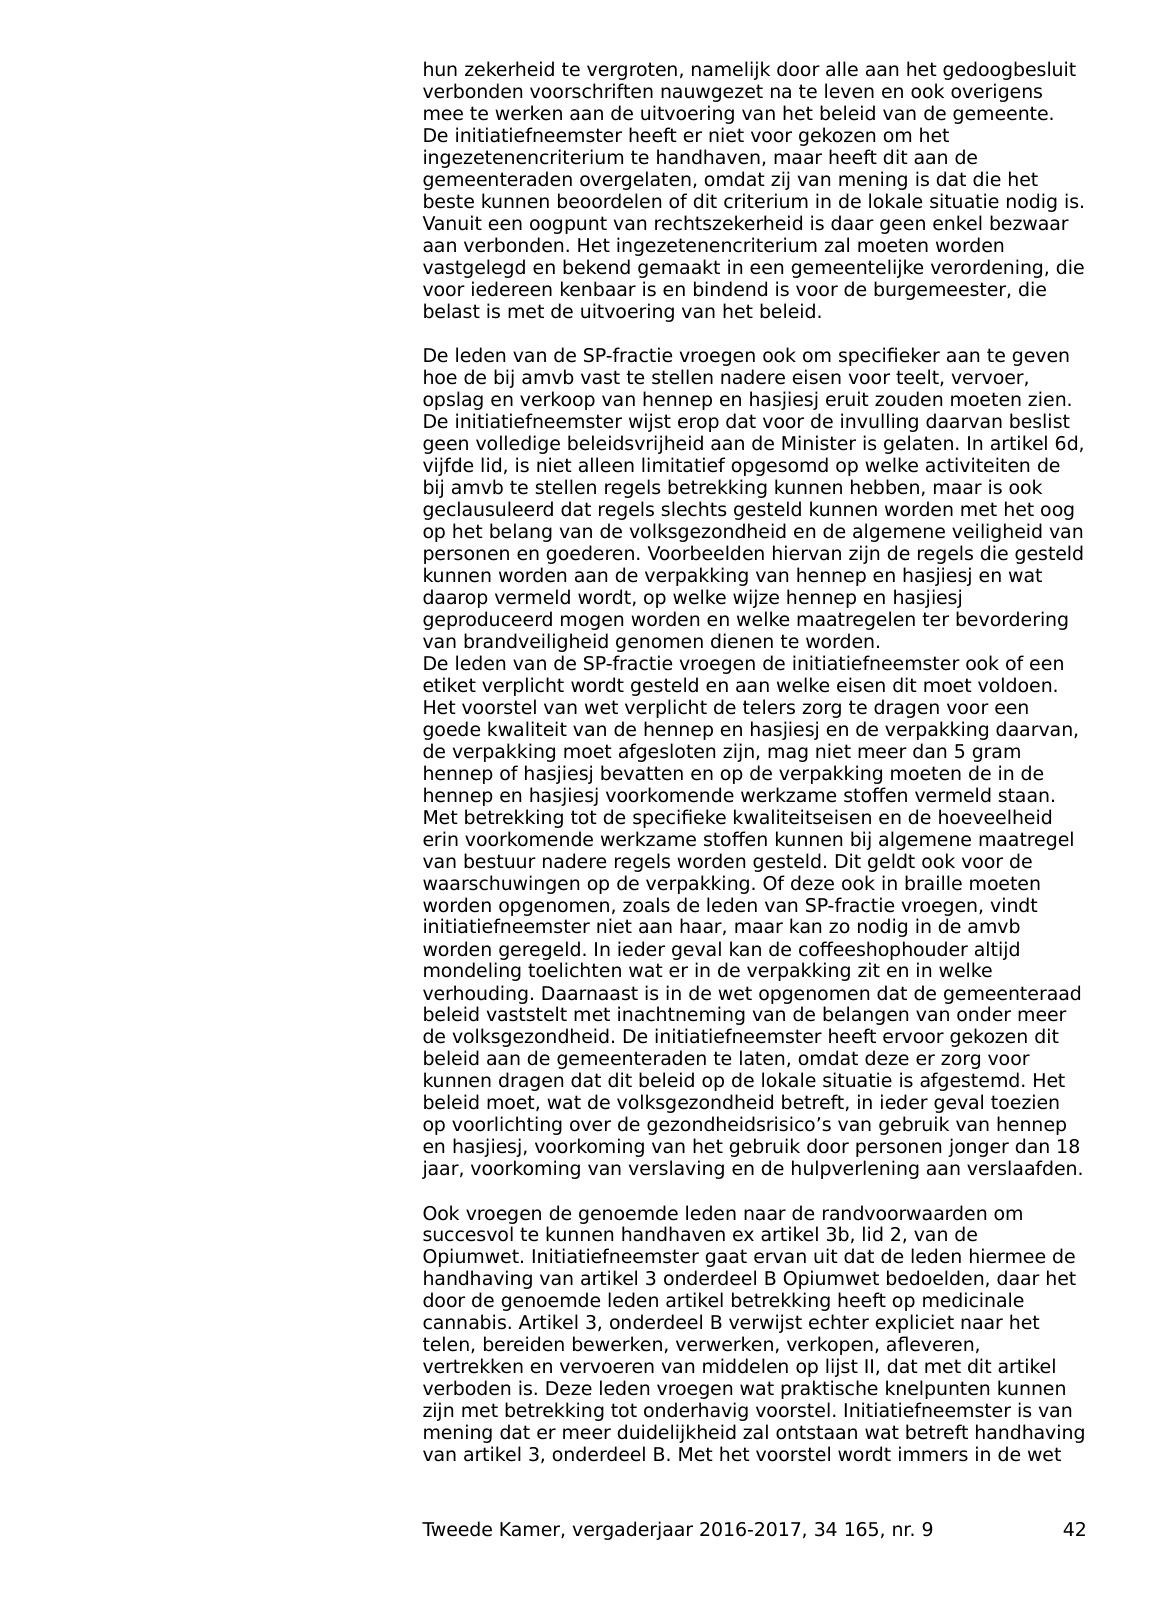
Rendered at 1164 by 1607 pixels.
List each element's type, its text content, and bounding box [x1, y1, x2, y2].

text De leden van de SP-fractie vroegen de initiatiefneemster ook of een etiket verplicht wordt gesteld en aan welke eisen dit moet voldoen. Het voorstel van wet verplicht de telers zorg te dragen voor een goede kwaliteit van de hennep en hasjiesj en de verpakking daarvan, de verpakking moet afgesloten zijn, mag niet meer dan 5 gram hennep of hasjiesj bevatten en op de verpakking moeten de in de hennep en hasjiesj voorkomende werkzame stoffen vermeld staan. Met betrekking tot de specifieke kwaliteitseisen en de hoeveelheid erin voorkomende werkzame stoffen kunnen bij algemene maatregel van bestuur nadere regels worden gesteld. Dit geldt ook voor de waarschuwingen op de verpakking. Of deze ook in braille moeten worden opgenomen, zoals de leden van SP-fractie vroegen, vindt initiatiefneemster niet aan haar, maar kan zo nodig in de amvb worden geregeld. In ieder geval kan de coffeeshophouder altijd mondeling toelichten wat er in de verpakking zit en in welke verhouding. Daarnaast is in de wet opgenomen dat de gemeenteraad beleid vaststelt met inachtneming van de belangen van onder meer de volksgezondheid. De initiatiefneemster heeft ervoor gekozen dit beleid aan de gemeenteraden te laten, omdat deze er zorg voor kunnen dragen dat dit beleid op de lokale situatie is afgestemd. Het beleid moet, wat de volksgezondheid betreft, in ieder geval toezien op voorlichting over de gezondheidsrisico’s van gebruik van hennep en hasjiesj, voorkoming van het gebruik door personen jonger dan 18 jaar, voorkoming van verslaving en de hulpverlening aan verslaafden. [422, 653, 1087, 1180]
text De initiatiefneemster heeft er niet voor gekozen om het ingezetenencriterium te handhaven, maar heeft dit aan de gemeenteraden overgelaten, omdat zij van mening is dat die het beste kunnen beoordelen of dit criterium in de lokale situatie nodig is. Vanuit een oogpunt van rechtszekerheid is daar geen enkel bezwaar aan verbonden. Het ingezetenencriterium zal moeten worden vastgelegd en bekend gemaakt in een gemeentelijke verordening, die voor iedereen kenbaar is en bindend is voor de burgemeester, die belast is met de uitvoering van het beleid. [422, 125, 1087, 323]
text De leden van de SP-fractie vroegen ook om specifieker aan te geven hoe de bij amvb vast te stellen nadere eisen voor teelt, vervoer, opslag en verkoop van hennep en hasjiesj eruit zouden moeten zien. De initiatiefneemster wijst erop dat voor de invulling daarvan beslist geen volledige beleidsvrijheid aan de Minister is gelaten. In artikel 6d, vijfde lid, is niet alleen limitatief opgesomd op welke activiteiten de bij amvb te stellen regels betrekking kunnen hebben, maar is ook geclausuleerd dat regels slechts gesteld kunnen worden met het oog op het belang van de volksgezondheid en de algemene veiligheid van personen en goederen. Voorbeelden hiervan zijn de regels die gesteld kunnen worden aan de verpakking van hennep en hasjiesj en wat daarop vermeld wordt, op welke wijze hennep en hasjiesj geproduceerd mogen worden en welke maatregelen ter bevordering van brandveiligheid genomen dienen te worden. [422, 345, 1087, 653]
text Ook vroegen de genoemde leden naar de randvoorwaarden om succesvol te kunnen handhaven ex artikel 3b, lid 2, van de Opiumwet. Initiatiefneemster gaat ervan uit dat de leden hiermee de handhaving van artikel 3 onderdeel B Opiumwet bedoelden, daar het door de genoemde leden artikel betrekking heeft op medicinale cannabis. Artikel 3, onderdeel B verwijst echter expliciet naar het telen, bereiden bewerken, verwerken, verkopen, afleveren, vertrekken en vervoeren van middelen op lijst II, dat met dit artikel verboden is. Deze leden vroegen wat praktische knelpunten kunnen zijn met betrekking tot onderhavig voorstel. Initiatiefneemster is van mening dat er meer duidelijkheid zal ontstaan wat betreft handhaving van artikel 3, onderdeel B. Met het voorstel wordt immers in de wet [422, 1202, 1087, 1466]
text hun zekerheid te vergroten, namelijk door alle aan het gedoogbesluit verbonden voorschriften nauwgezet na te leven en ook overigens mee te werken aan de uitvoering van het beleid van de gemeente. [422, 59, 1087, 125]
